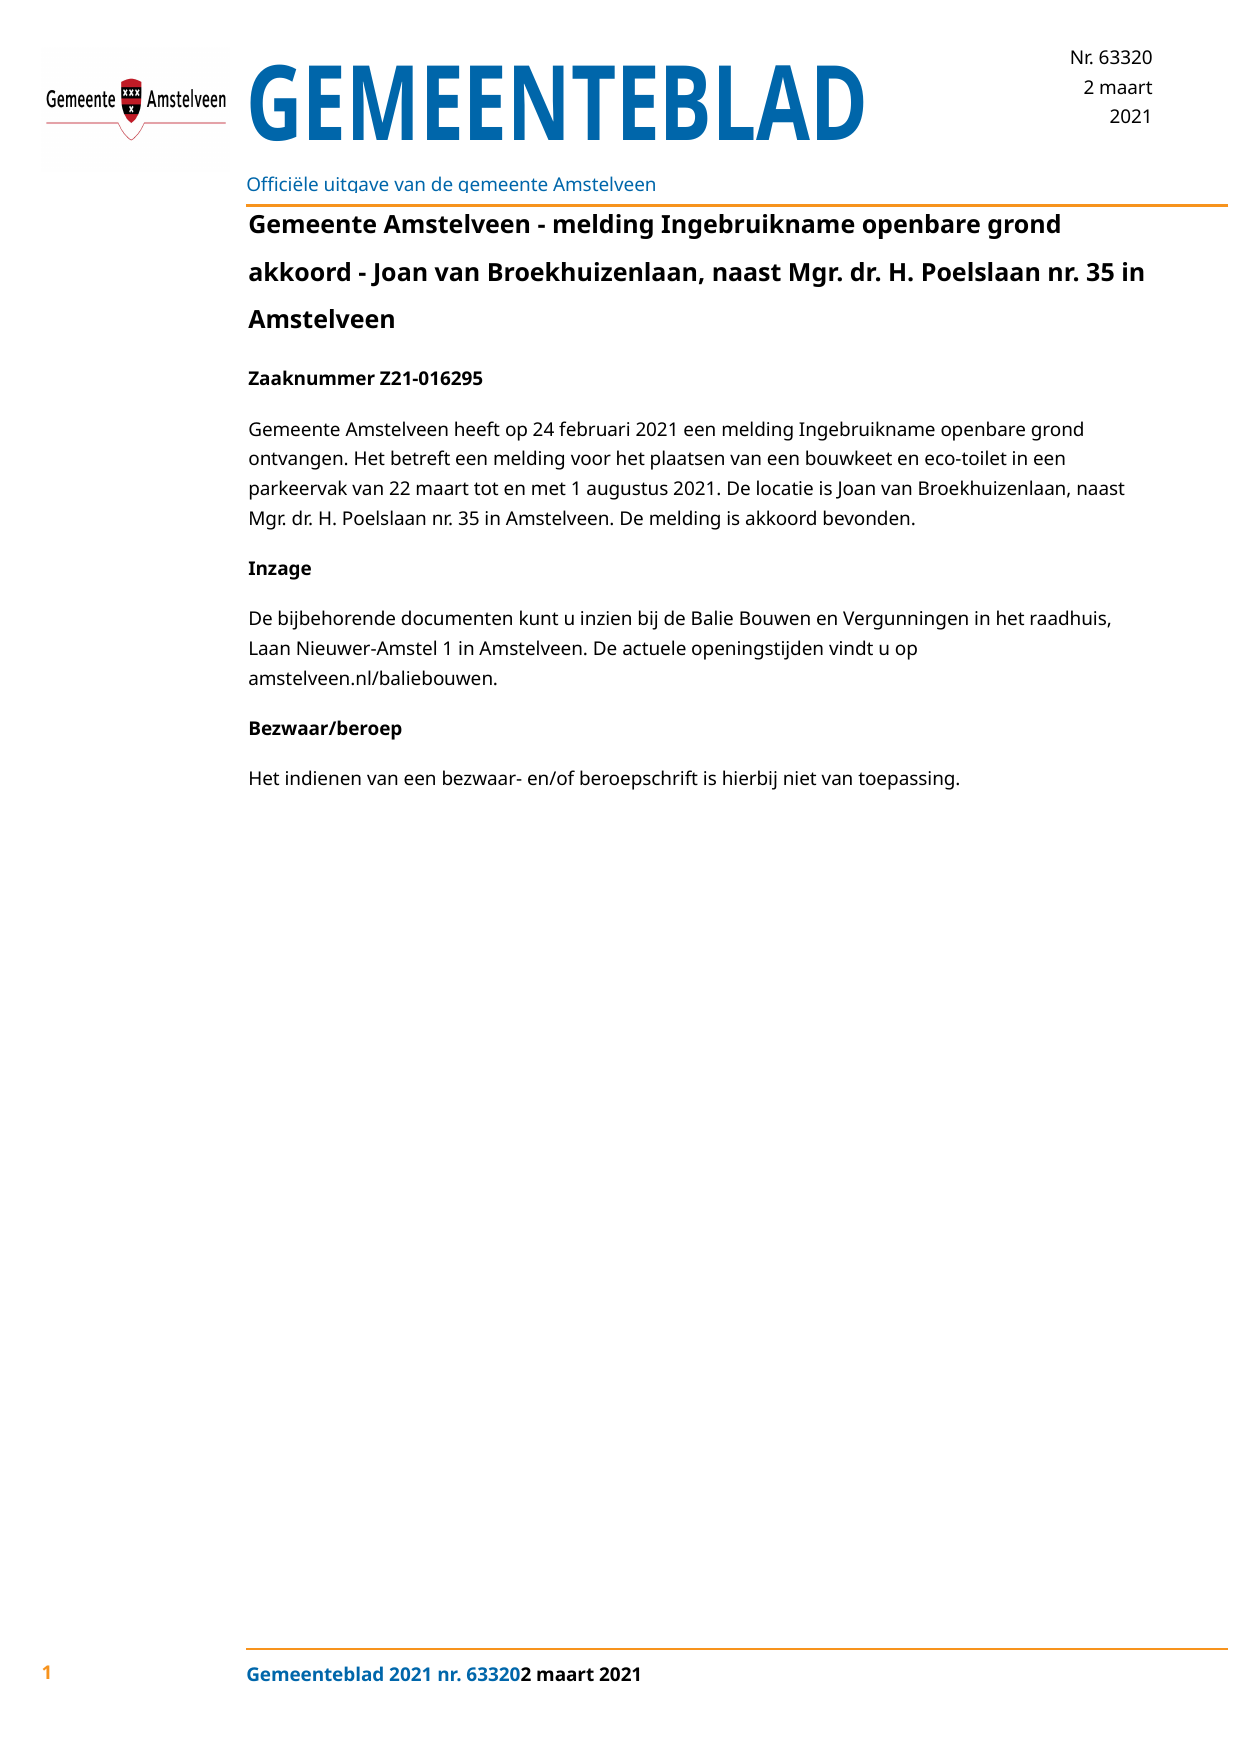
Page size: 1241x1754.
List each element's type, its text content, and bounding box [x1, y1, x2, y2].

picture [41, 47, 231, 172]
text Zaaknummer Z21-016295 [248, 366, 1152, 391]
text Het indienen van een bezwaar- en/of beroepschrift is hierbij niet van toepassing. [248, 766, 1152, 791]
text Gemeente Amstelveen - melding Ingebruikname openbare grond akkoord - Joan van Broekhuizenlaan, naast Mgr. dr. H. Poelslaan nr. 35 in Amstelveen [248, 207, 1152, 336]
text Gemeente Amstelveen heeft op 24 februari 2021 een melding Ingebruikname openbare grond ontvangen. Het betreft een melding voor het plaatsen van een bouwkeet en eco-toilet in een parkeervak van 22 maart tot en met 1 augustus 2021. De locatie is Joan van Broekhuizenlaan, naast Mgr. dr. H. Poelslaan nr. 35 in Amstelveen. De melding is akkoord bevonden. [248, 416, 1152, 530]
text De bijbehorende documenten kunt u inzien bij de Balie Bouwen en Vergunningen in het raadhuis, Laan Nieuwer-Amstel 1 in Amstelveen. De actuele openingstijden vindt u op amstelveen.nl/baliebouwen. [248, 606, 1152, 690]
text Inzage [248, 555, 1152, 581]
text Bezwaar/beroep [248, 715, 1152, 741]
